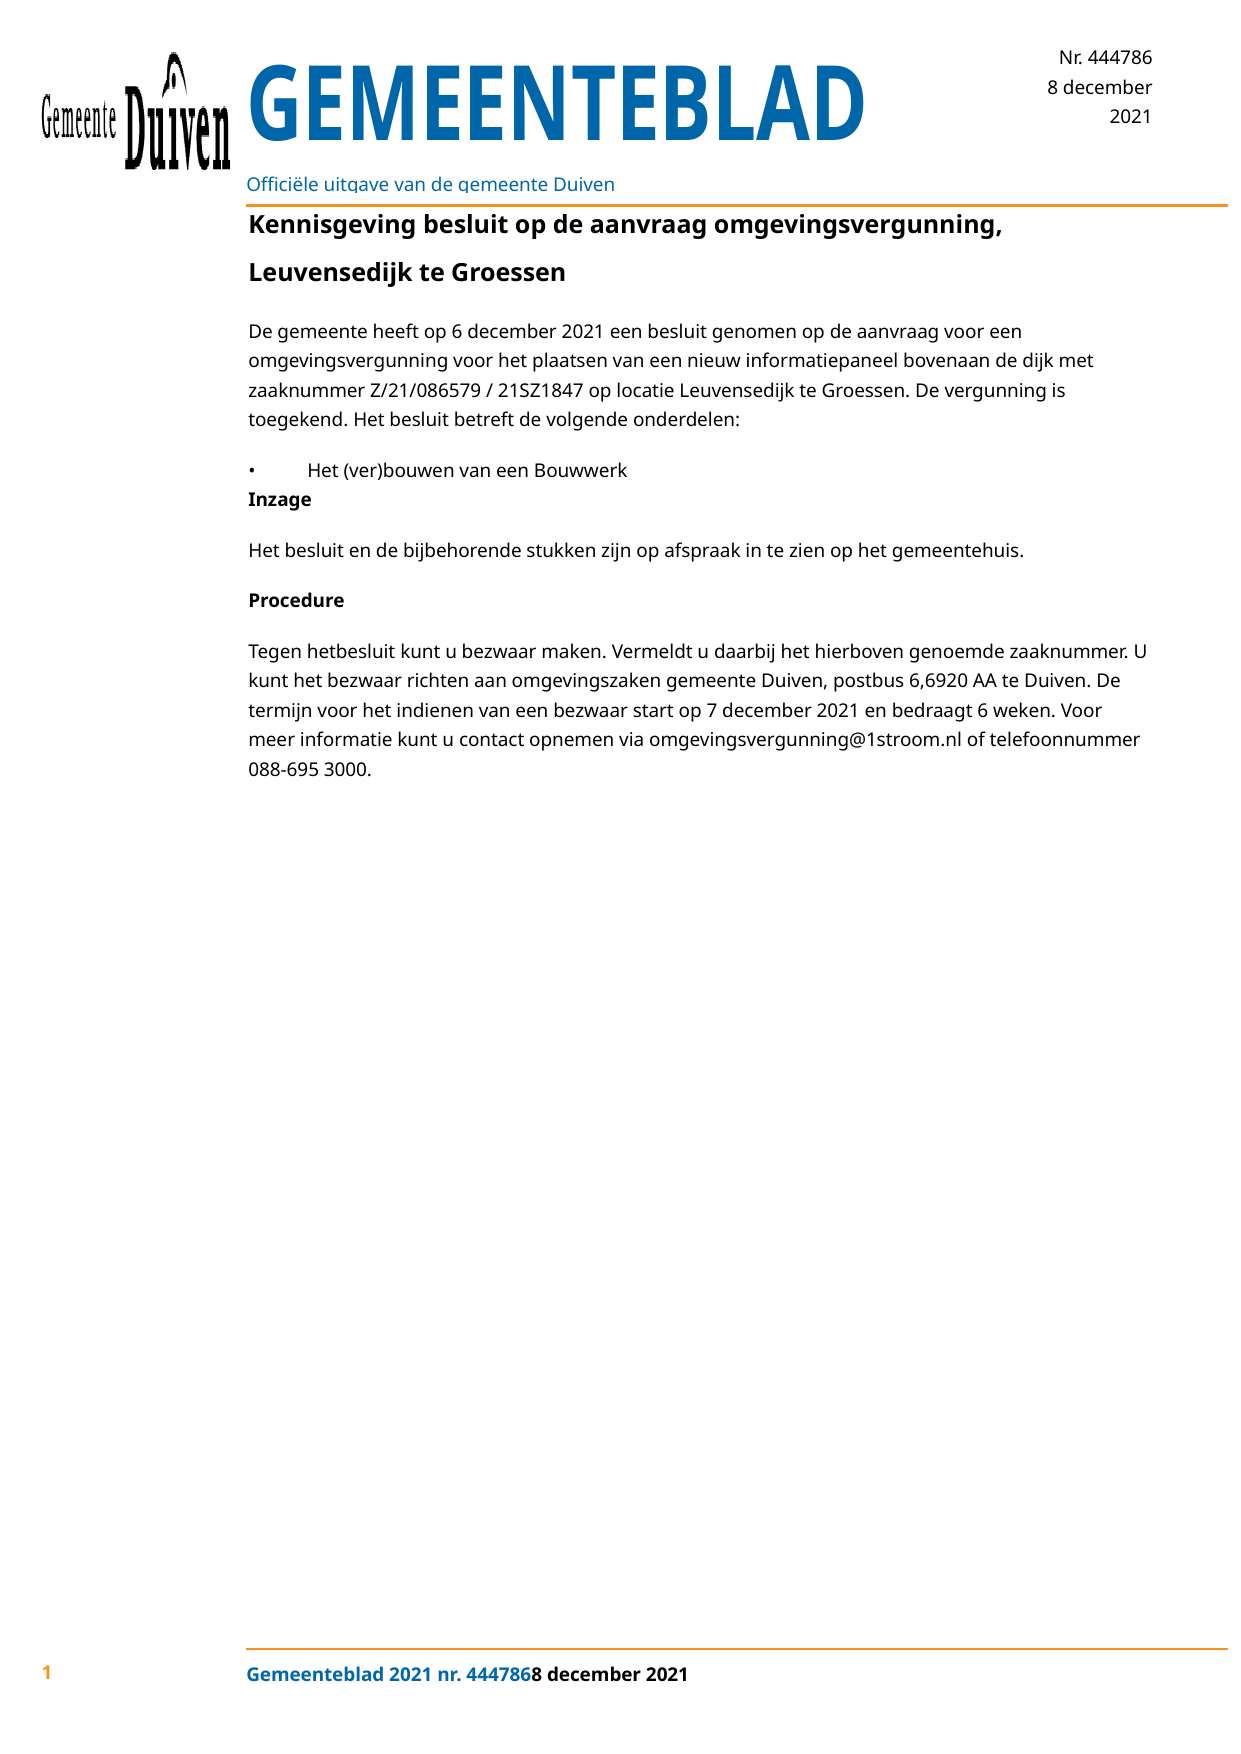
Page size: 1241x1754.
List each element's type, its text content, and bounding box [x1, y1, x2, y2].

list Het (ver)bouwen van een Bouwwerk [248, 457, 1152, 483]
text De gemeente heeft op 6 december 2021 een besluit genomen op de aanvraag voor een omgevingsvergunning voor het plaatsen van een nieuw informatiepaneel bovenaan de dijk met zaaknummer Z/21/086579 / 21SZ1847 op locatie Leuvensedijk te Groessen. De vergunning is toegekend. Het besluit betreft de volgende onderdelen: [248, 318, 1152, 432]
text Procedure [248, 587, 1152, 613]
text Kennisgeving besluit op de aanvraag omgevingsvergunning, Leuvensedijk te Groessen [248, 207, 1152, 288]
text Inzage [248, 487, 1152, 512]
text Het besluit en de bijbehorende stukken zijn op afspraak in te zien op het gemeentehuis. [248, 537, 1152, 563]
text Tegen hetbesluit kunt u bezwaar maken. Vermeldt u daarbij het hierboven genoemde zaaknummer. U kunt het bezwaar richten aan omgevingszaken gemeente Duiven, postbus 6,6920 AA te Duiven. De termijn voor het indienen van een bezwaar start op 7 december 2021 en bedraagt 6 weken. Voor meer informatie kunt u contact opnemen via omgevingsvergunning@1stroom.nl of telefoonnummer 088-695 3000. [248, 638, 1152, 782]
picture [41, 47, 231, 172]
